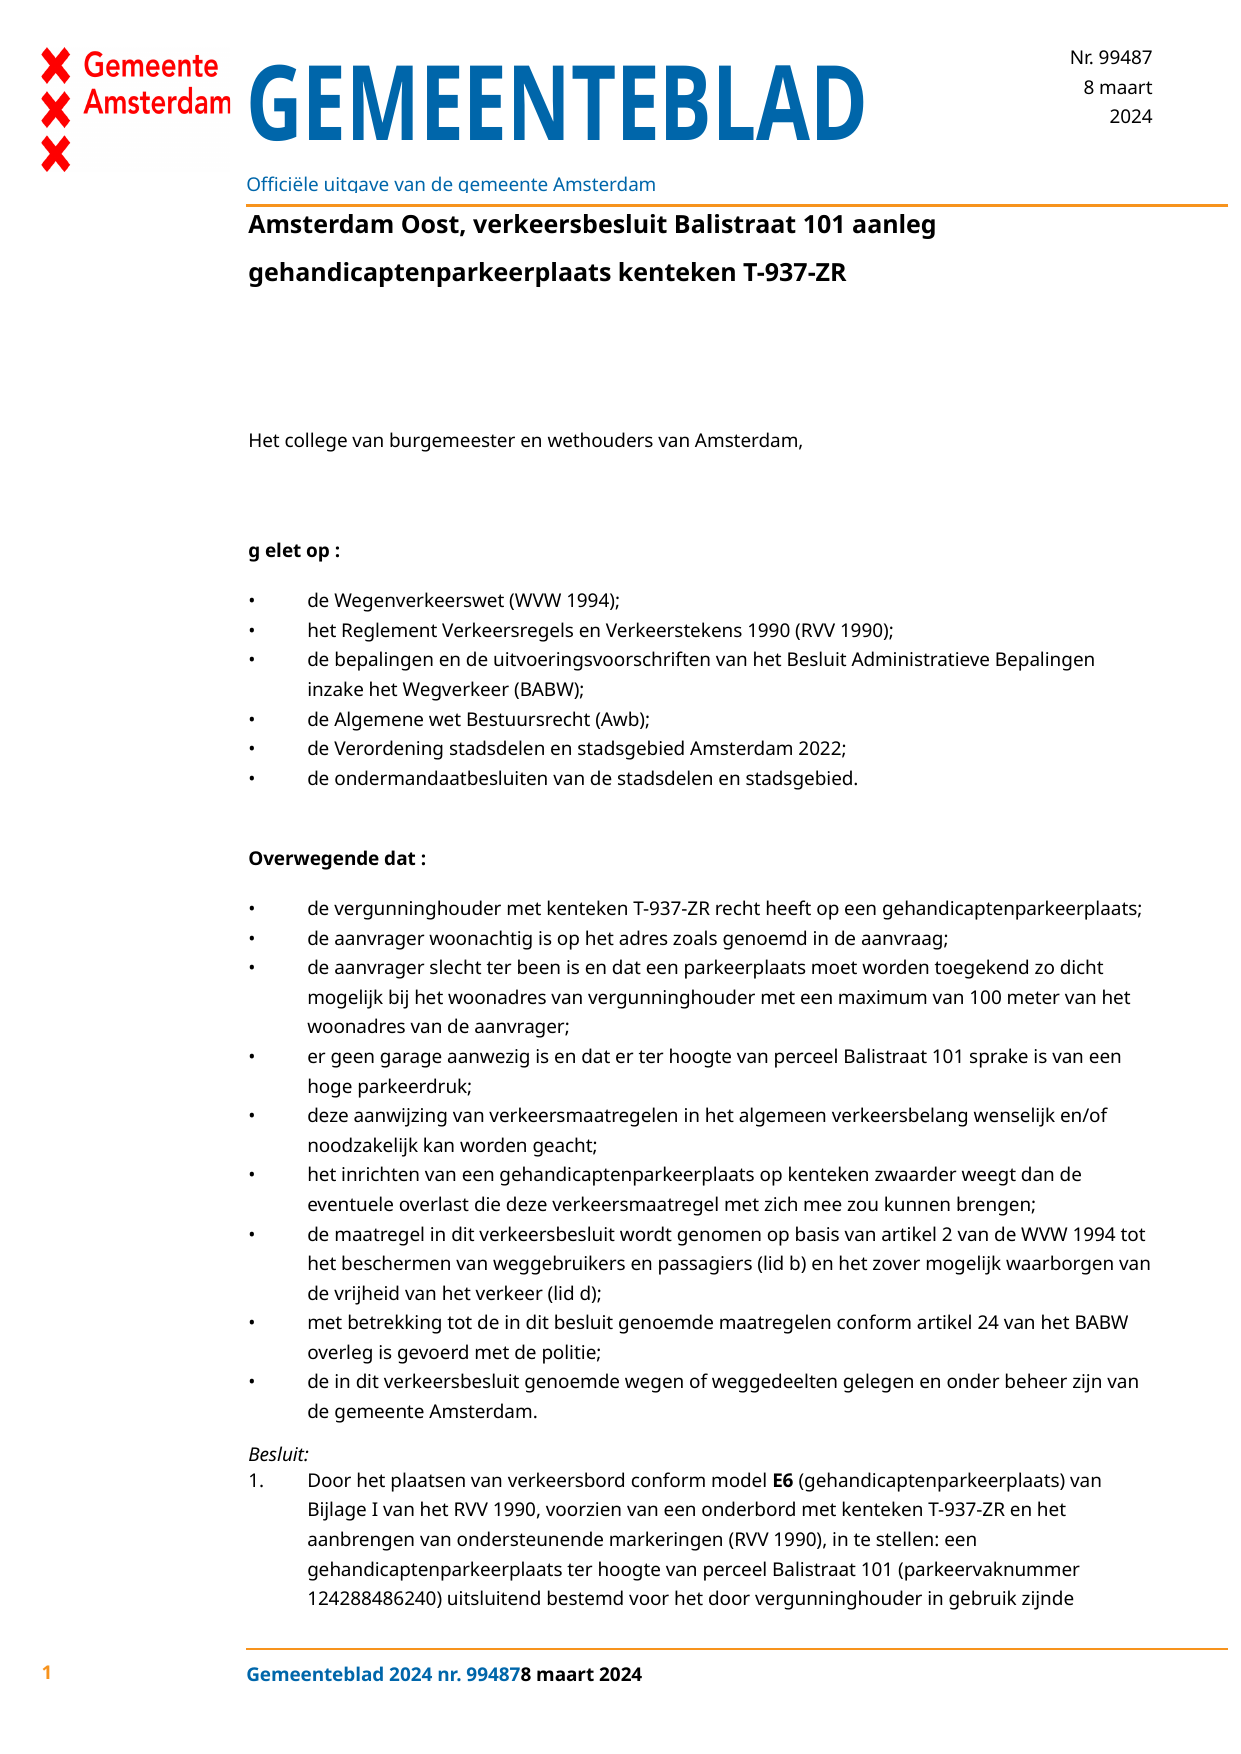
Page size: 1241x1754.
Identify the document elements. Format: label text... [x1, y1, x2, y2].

list met betrekking tot de in dit besluit genoemde maatregelen conform artikel 24 van het BABW overleg is gevoerd met de politie; [248, 1309, 1152, 1365]
list de maatregel in dit verkeersbesluit wordt genomen op basis van artikel 2 van de WVW 1994 tot het beschermen van weggebruikers en passagiers (lid b) en het zover mogelijk waarborgen van de vrijheid van het verkeer (lid d); [248, 1221, 1152, 1306]
list de Algemene wet Bestuursrecht (Awb); [248, 706, 1152, 731]
text g elet op : [248, 537, 1152, 563]
list de aanvrager woonachtig is op het adres zoals genoemd in de aanvraag; [248, 925, 1152, 951]
list de Wegenverkeerswet (WVW 1994); [248, 587, 1152, 613]
list deze aanwijzing van verkeersmaatregelen in het algemeen verkeersbelang wenselijk en/of noodzakelijk kan worden geacht; [248, 1102, 1152, 1158]
text Het college van burgemeester en wethouders van Amsterdam, [248, 427, 1152, 453]
list de in dit verkeersbesluit genoemde wegen of weggedeelten gelegen en onder beheer zijn van de gemeente Amsterdam. [248, 1369, 1152, 1424]
list Door het plaatsen van verkeersbord conform model E6 (gehandicaptenparkeerplaats) van Bijlage I van het RVV 1990, voorzien van een onderbord met kenteken T-937-ZR en het aanbrengen van ondersteunende markeringen (RVV 1990), in te stellen: een gehandicaptenparkeerplaats ter hoogte van perceel Balistraat 101 (parkeervaknummer 124288486240) uitsluitend bestemd voor het door vergunninghouder in gebruik zijnde [248, 1467, 1152, 1611]
text Amsterdam Oost, verkeersbesluit Balistraat 101 aanleg gehandicaptenparkeerplaats kenteken T-937-ZR [248, 207, 1152, 288]
list de ondermandaatbesluiten van de stadsdelen en stadsgebied. [248, 765, 1152, 791]
list het Reglement Verkeersregels en Verkeerstekens 1990 (RVV 1990); [248, 617, 1152, 643]
list de bepalingen en de uitvoeringsvoorschriften van het Besluit Administratieve Bepalingen inzake het Wegverkeer (BABW); [248, 647, 1152, 702]
picture [41, 47, 231, 172]
list de vergunninghouder met kenteken T-937-ZR recht heeft op een gehandicaptenparkeerplaats; [248, 895, 1152, 921]
list er geen garage aanwezig is en dat er ter hoogte van perceel Balistraat 101 sprake is van een hoge parkeerdruk; [248, 1043, 1152, 1098]
list het inrichten van een gehandicaptenparkeerplaats op kenteken zwaarder weegt dan de eventuele overlast die deze verkeersmaatregel met zich mee zou kunnen brengen; [248, 1162, 1152, 1217]
list de Verordening stadsdelen en stadsgebied Amsterdam 2022; [248, 735, 1152, 761]
text Besluit: [248, 1441, 1152, 1467]
text Overwegende dat : [248, 845, 1152, 871]
list de aanvrager slecht ter been is en dat een parkeerplaats moet worden toegekend zo dicht mogelijk bij het woonadres van vergunninghouder met een maximum van 100 meter van het woonadres van de aanvrager; [248, 954, 1152, 1039]
